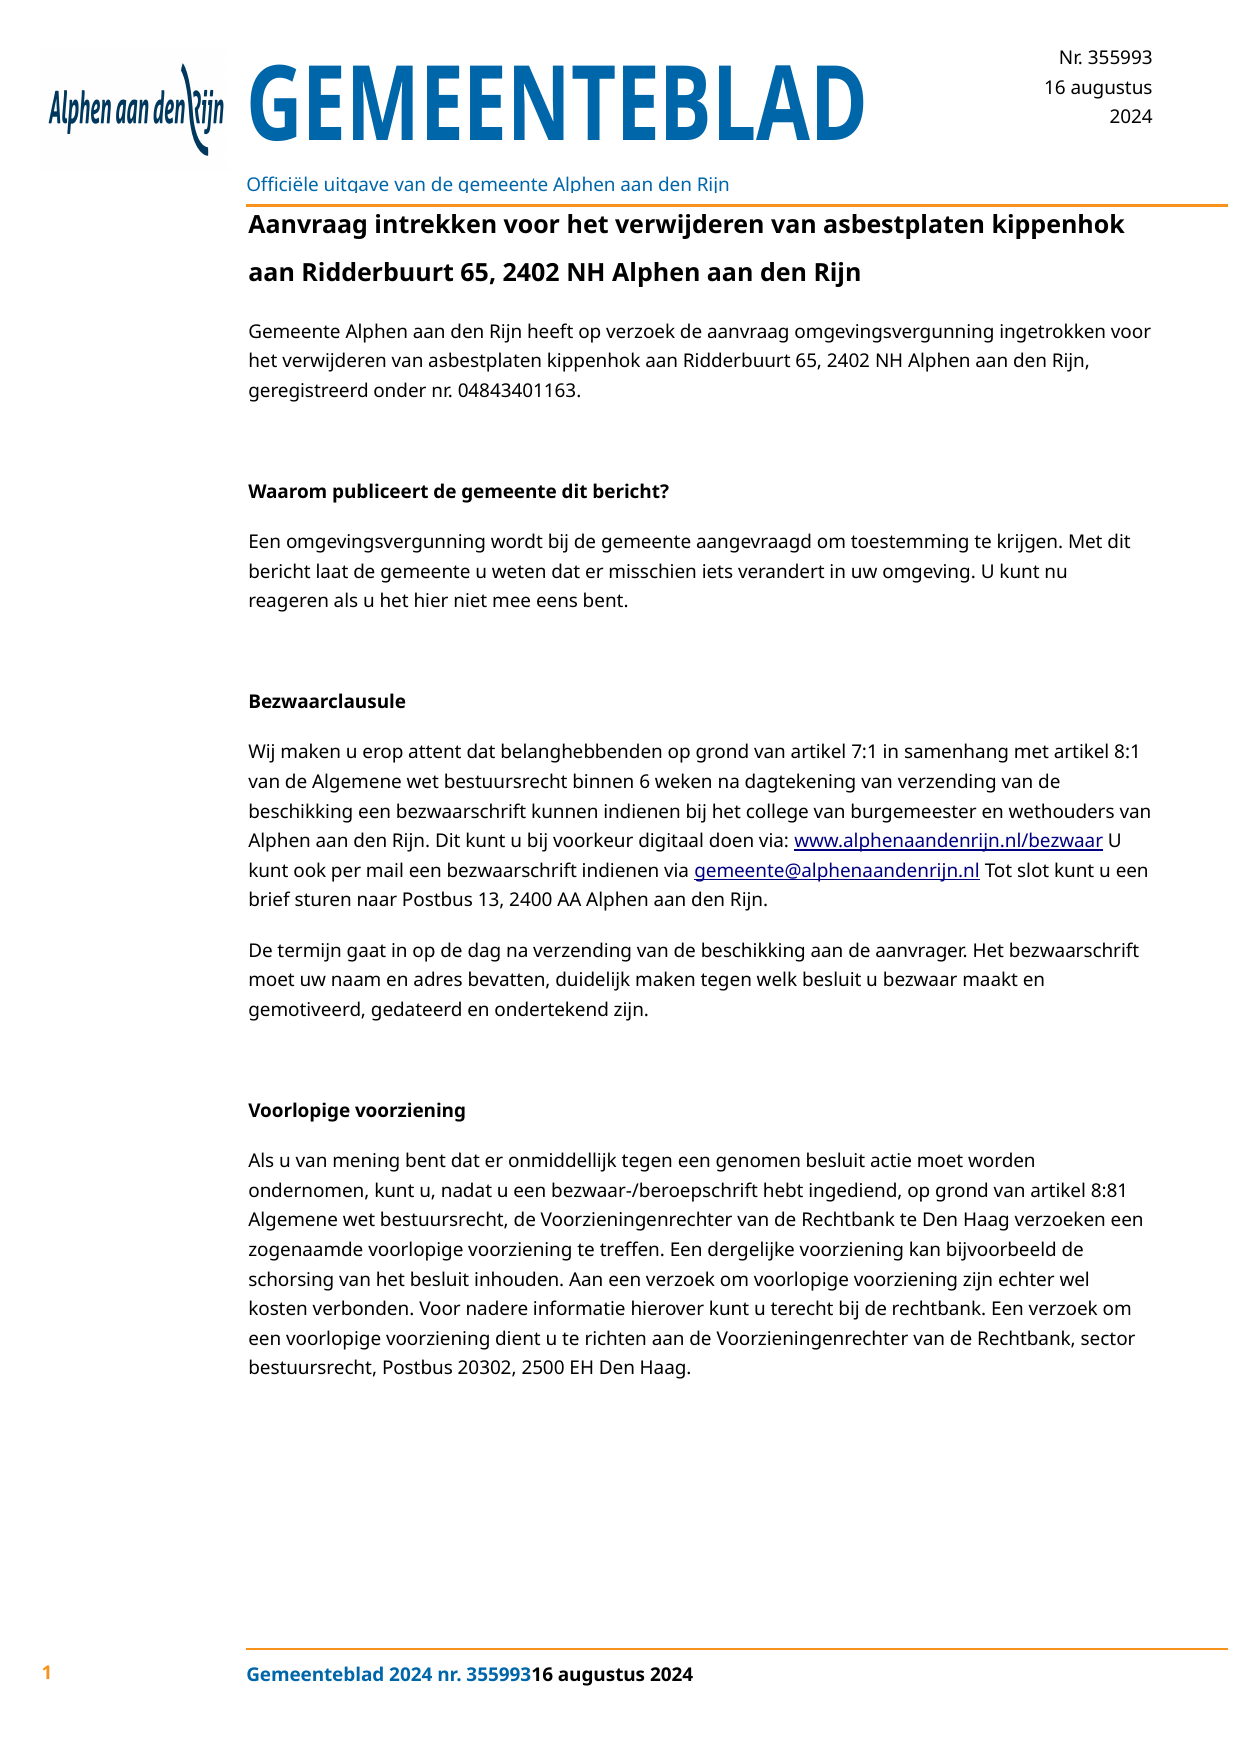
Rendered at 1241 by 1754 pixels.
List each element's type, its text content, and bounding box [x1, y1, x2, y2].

text Als u van mening bent dat er onmiddellijk tegen een genomen besluit actie moet worden ondernomen, kunt u, nadat u een bezwaar-/beroepschrift hebt ingediend, op grond van artikel 8:81 Algemene wet bestuursrecht, de Voorzieningenrechter van de Rechtbank te Den Haag verzoeken een zogenaamde voorlopige voorziening te treffen. Een dergelijke voorziening kan bijvoorbeeld de schorsing van het besluit inhouden. Aan een verzoek om voorlopige voorziening zijn echter wel kosten verbonden. Voor nadere informatie hierover kunt u terecht bij de rechtbank. Een verzoek om een voorlopige voorziening dient u te richten aan de Voorzieningenrechter van de Rechtbank, sector bestuursrecht, Postbus 20302, 2500 EH Den Haag. [248, 1147, 1152, 1380]
text Wij maken u erop attent dat belanghebbenden op grond van artikel 7:1 in samenhang met artikel 8:1 van de Algemene wet bestuursrecht binnen 6 weken na dagtekening van verzending van de beschikking een bezwaarschrift kunnen indienen bij het college van burgemeester en wethouders van Alphen aan den Rijn. Dit kunt u bij voorkeur digitaal doen via: www.alphenaandenrijn.nl/bezwaar U kunt ook per mail een bezwaarschrift indienen via gemeente@alphenaandenrijn.nl Tot slot kunt u een brief sturen naar Postbus 13, 2400 AA Alphen aan den Rijn. [248, 739, 1152, 912]
text Aanvraag intrekken voor het verwijderen van asbestplaten kippenhok aan Ridderbuurt 65, 2402 NH Alphen aan den Rijn [248, 207, 1152, 288]
text Bezwaarclausule [248, 688, 1152, 714]
text De termijn gaat in op de dag na verzending van de beschikking aan de aanvrager. Het bezwaarschrift moet uw naam en adres bevatten, duidelijk maken tegen welk besluit u bezwaar maakt en gemotiveerd, gedateerd en ondertekend zijn. [248, 937, 1152, 1022]
picture [41, 47, 231, 172]
text Een omgevingsvergunning wordt bij de gemeente aangevraagd om toestemming te krijgen. Met dit bericht laat de gemeente u weten dat er misschien iets verandert in uw omgeving. U kunt nu reageren als u het hier niet mee eens bent. [248, 528, 1152, 613]
text Gemeente Alphen aan den Rijn heeft op verzoek de aanvraag omgevingsvergunning ingetrokken voor het verwijderen van asbestplaten kippenhok aan Ridderbuurt 65, 2402 NH Alphen aan den Rijn, geregistreerd onder nr. 04843401163. [248, 318, 1152, 403]
text Voorlopige voorziening [248, 1097, 1152, 1123]
text Waarom publiceert de gemeente dit bericht? [248, 478, 1152, 504]
